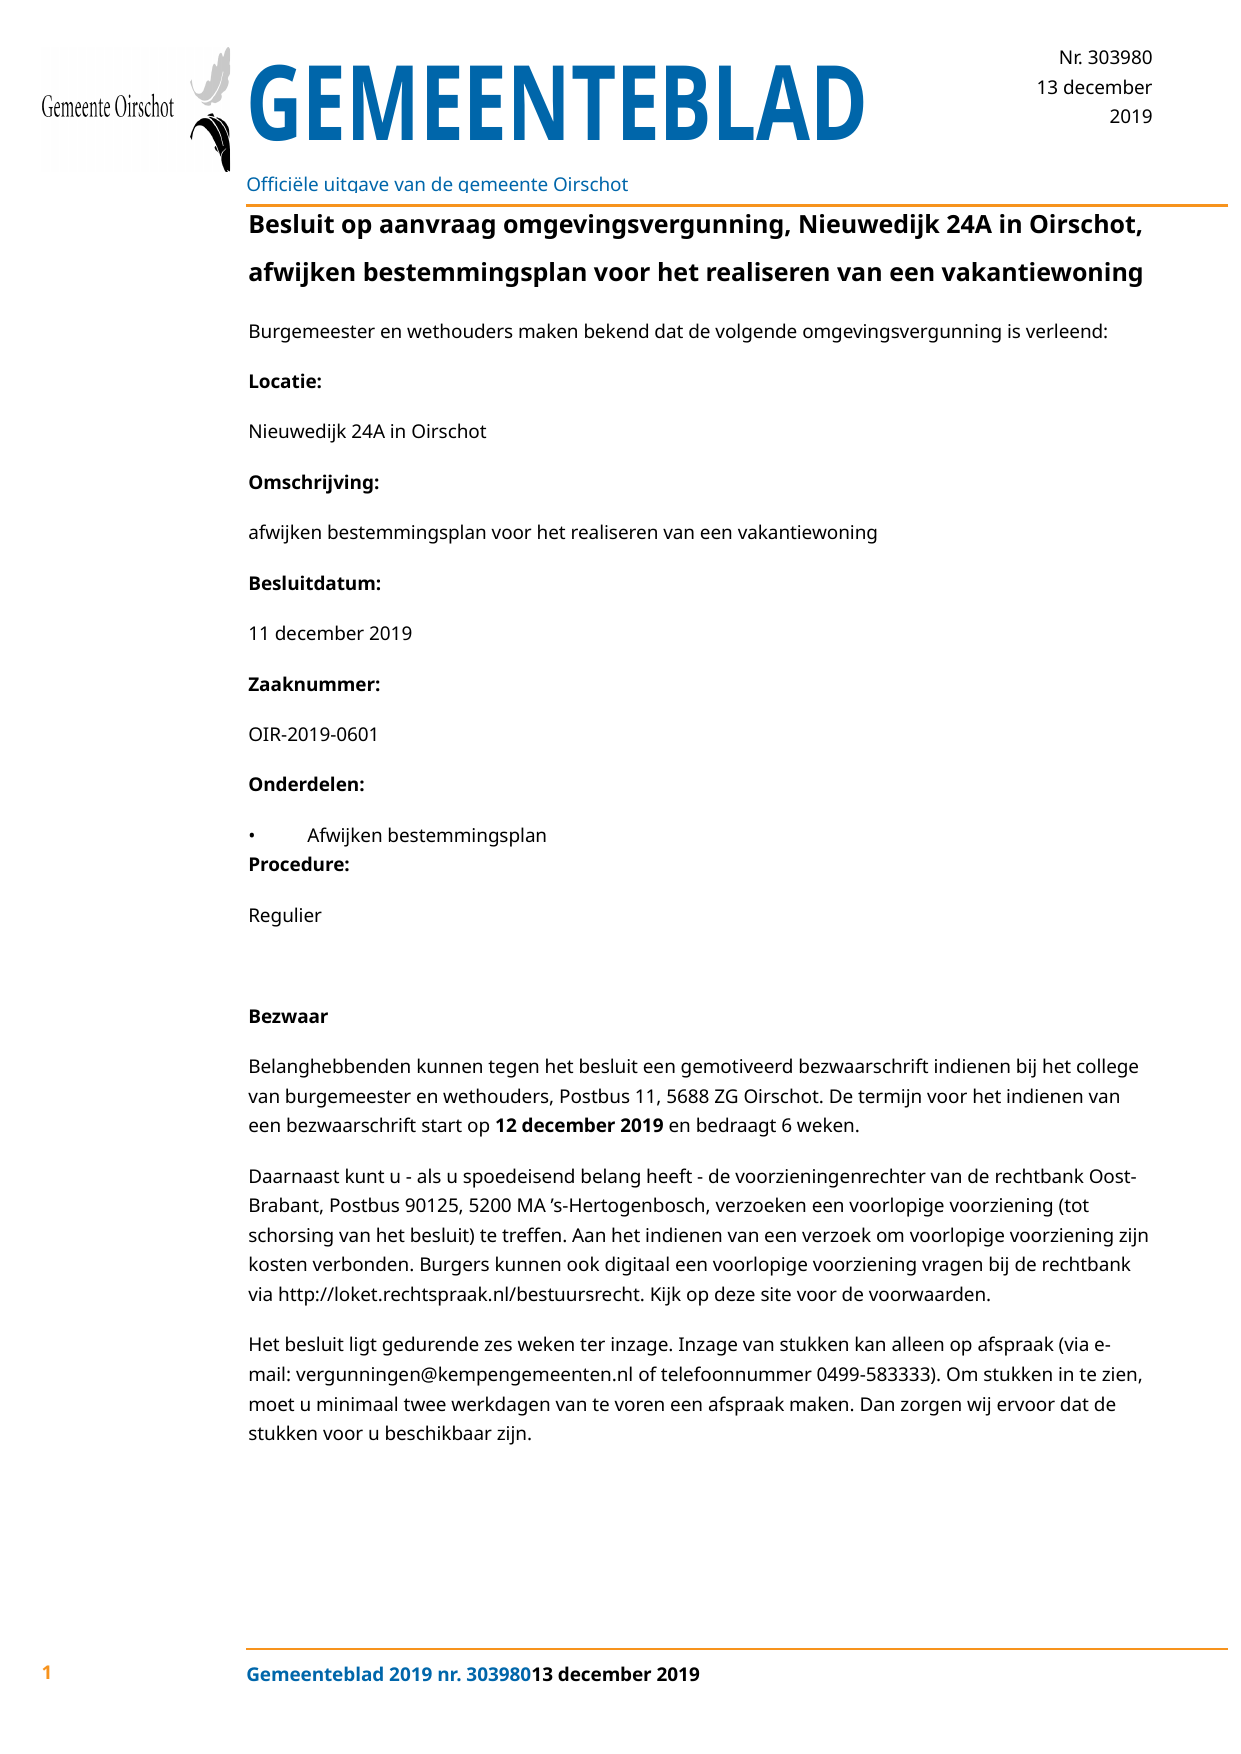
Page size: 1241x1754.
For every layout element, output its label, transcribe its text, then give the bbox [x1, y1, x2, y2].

text Onderdelen: [248, 772, 1152, 797]
text Daarnaast kunt u - als u spoedeisend belang heeft - de voorzieningenrechter van de rechtbank Oost-Brabant, Postbus 90125, 5200 MA ’s-Hertogenbosch, verzoeken een voorlopige voorziening (tot schorsing van het besluit) te treffen. Aan het indienen van een verzoek om voorlopige voorziening zijn kosten verbonden. Burgers kunnen ook digitaal een voorlopige voorziening vragen bij de rechtbank via http://loket.rechtspraak.nl/bestuursrecht. Kijk op deze site voor de voorwaarden. [248, 1163, 1152, 1307]
text Zaaknummer: [248, 671, 1152, 697]
text Besluitdatum: [248, 570, 1152, 596]
text Belanghebbenden kunnen tegen het besluit een gemotiveerd bezwaarschrift indienen bij het college van burgemeester en wethouders, Postbus 11, 5688 ZG Oirschot. De termijn voor het indienen van een bezwaarschrift start op 12 december 2019 en bedraagt 6 weken. [248, 1053, 1152, 1138]
text 11 december 2019 [248, 620, 1152, 646]
text Locatie: [248, 368, 1152, 394]
text Bezwaar [248, 1003, 1152, 1029]
text Besluit op aanvraag omgevingsvergunning, Nieuwedijk 24A in Oirschot, afwijken bestemmingsplan voor het realiseren van een vakantiewoning [248, 207, 1152, 288]
list Afwijken bestemmingsplan [248, 822, 1152, 848]
text afwijken bestemmingsplan voor het realiseren van een vakantiewoning [248, 519, 1152, 545]
text Nieuwedijk 24A in Oirschot [248, 419, 1152, 444]
text OIR-2019-0601 [248, 721, 1152, 747]
text Burgemeester en wethouders maken bekend dat de volgende omgevingsvergunning is verleend: [248, 318, 1152, 344]
text Regulier [248, 902, 1152, 928]
text Omschrijving: [248, 469, 1152, 495]
text Het besluit ligt gedurende zes weken ter inzage. Inzage van stukken kan alleen op afspraak (via e-mail: vergunningen@kempengemeenten.nl of telefoonnummer 0499-583333). Om stukken in te zien, moet u minimaal twee werkdagen van te voren een afspraak maken. Dan zorgen wij ervoor dat de stukken voor u beschikbaar zijn. [248, 1332, 1152, 1446]
picture [41, 47, 231, 172]
text Procedure: [248, 852, 1152, 877]
